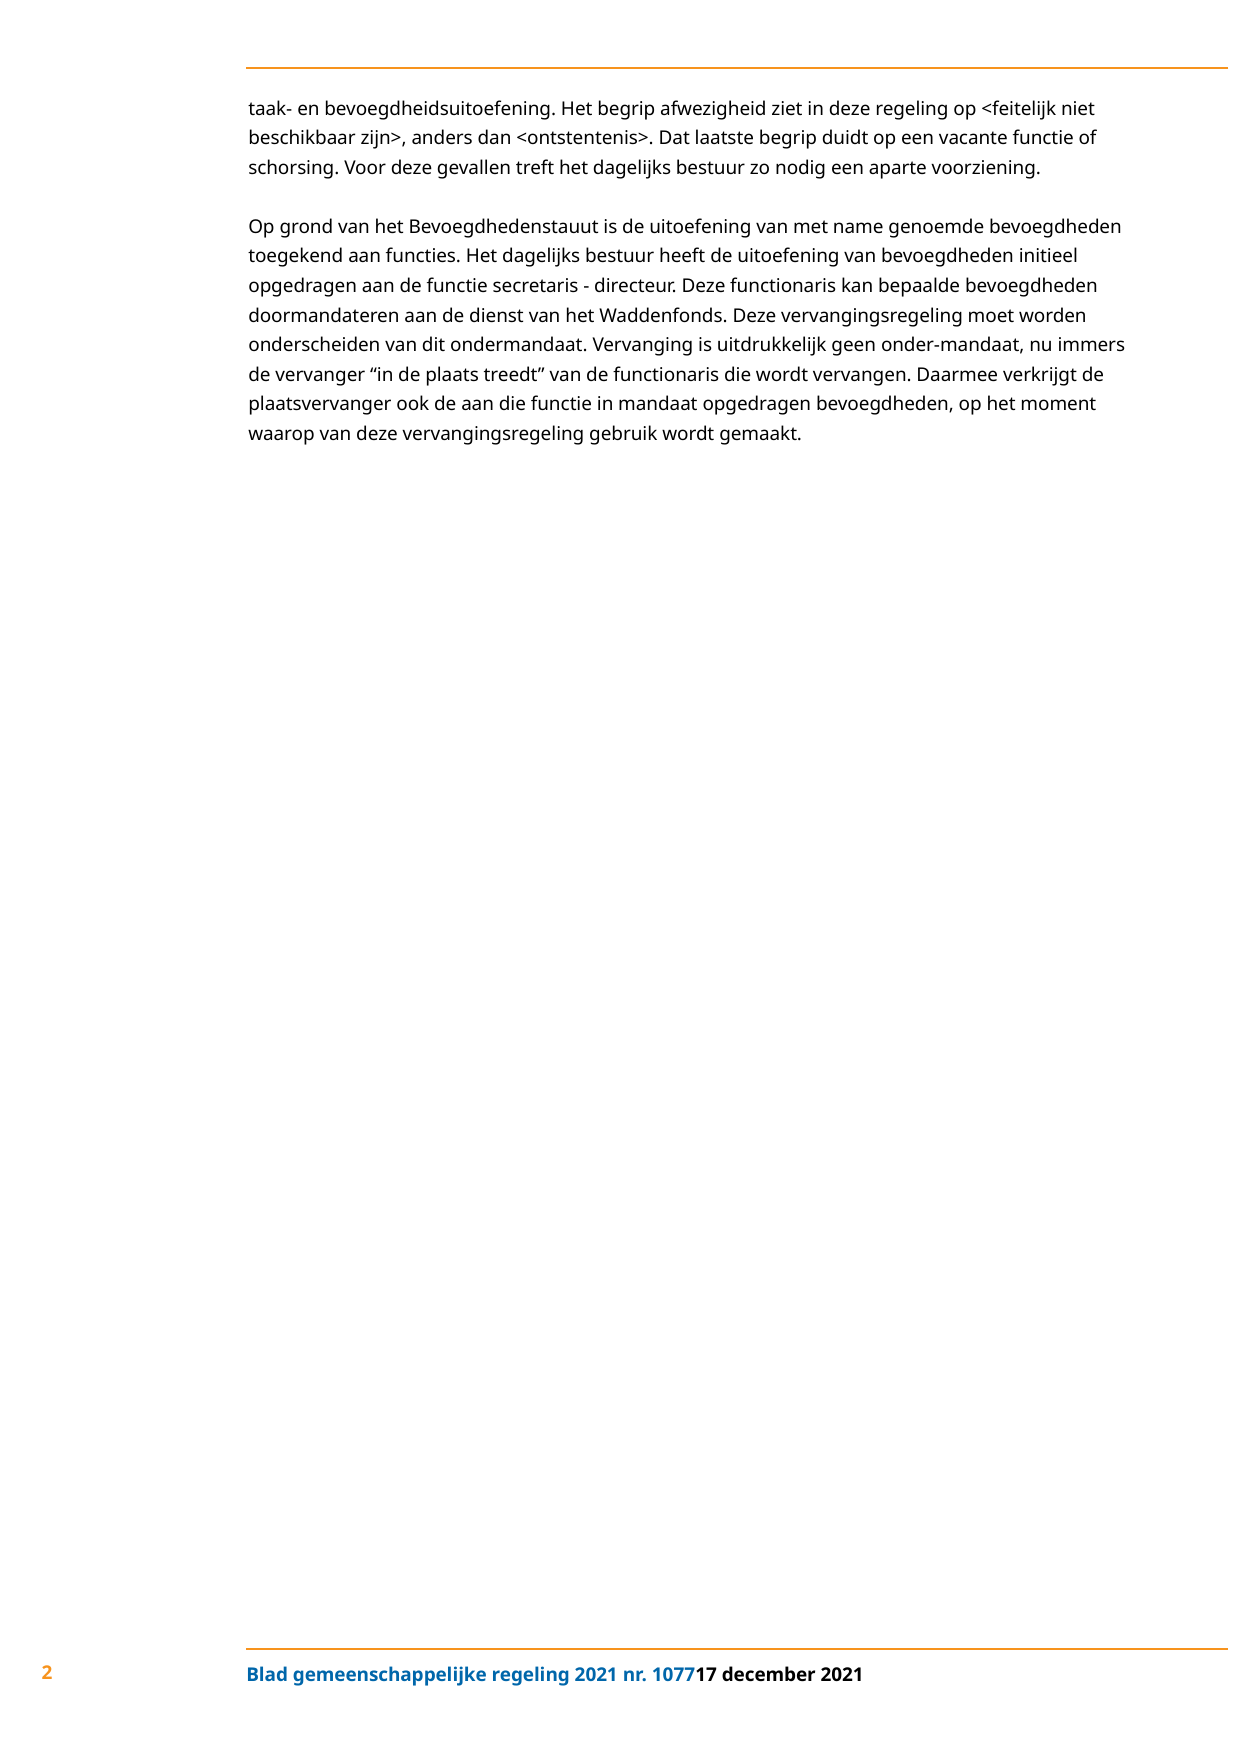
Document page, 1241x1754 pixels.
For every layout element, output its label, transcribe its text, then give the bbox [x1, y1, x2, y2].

text taak- en bevoegdheidsuitoefening. Het begrip afwezigheid ziet in deze regeling op <feitelijk niet beschikbaar zijn>, anders dan <ontstentenis>. Dat laatste begrip duidt op een vacante functie of schorsing. Voor deze gevallen treft het dagelijks bestuur zo nodig een aparte voorziening. [248, 95, 1152, 180]
picture [41, 47, 231, 172]
text Op grond van het Bevoegdhedenstauut is de uitoefening van met name genoemde bevoegdheden toegekend aan functies. Het dagelijks bestuur heeft de uitoefening van bevoegdheden initieel opgedragen aan de functie secretaris - directeur. Deze functionaris kan bepaalde bevoegdheden doormandateren aan de dienst van het Waddenfonds. Deze vervangingsregeling moet worden onderscheiden van dit ondermandaat. Vervanging is uitdrukkelijk geen onder-mandaat, nu immers de vervanger “in de plaats treedt” van de functionaris die wordt vervangen. Daarmee verkrijgt de plaatsvervanger ook de aan die functie in mandaat opgedragen bevoegdheden, op het moment waarop van deze vervangingsregeling gebruik wordt gemaakt. [248, 213, 1152, 446]
